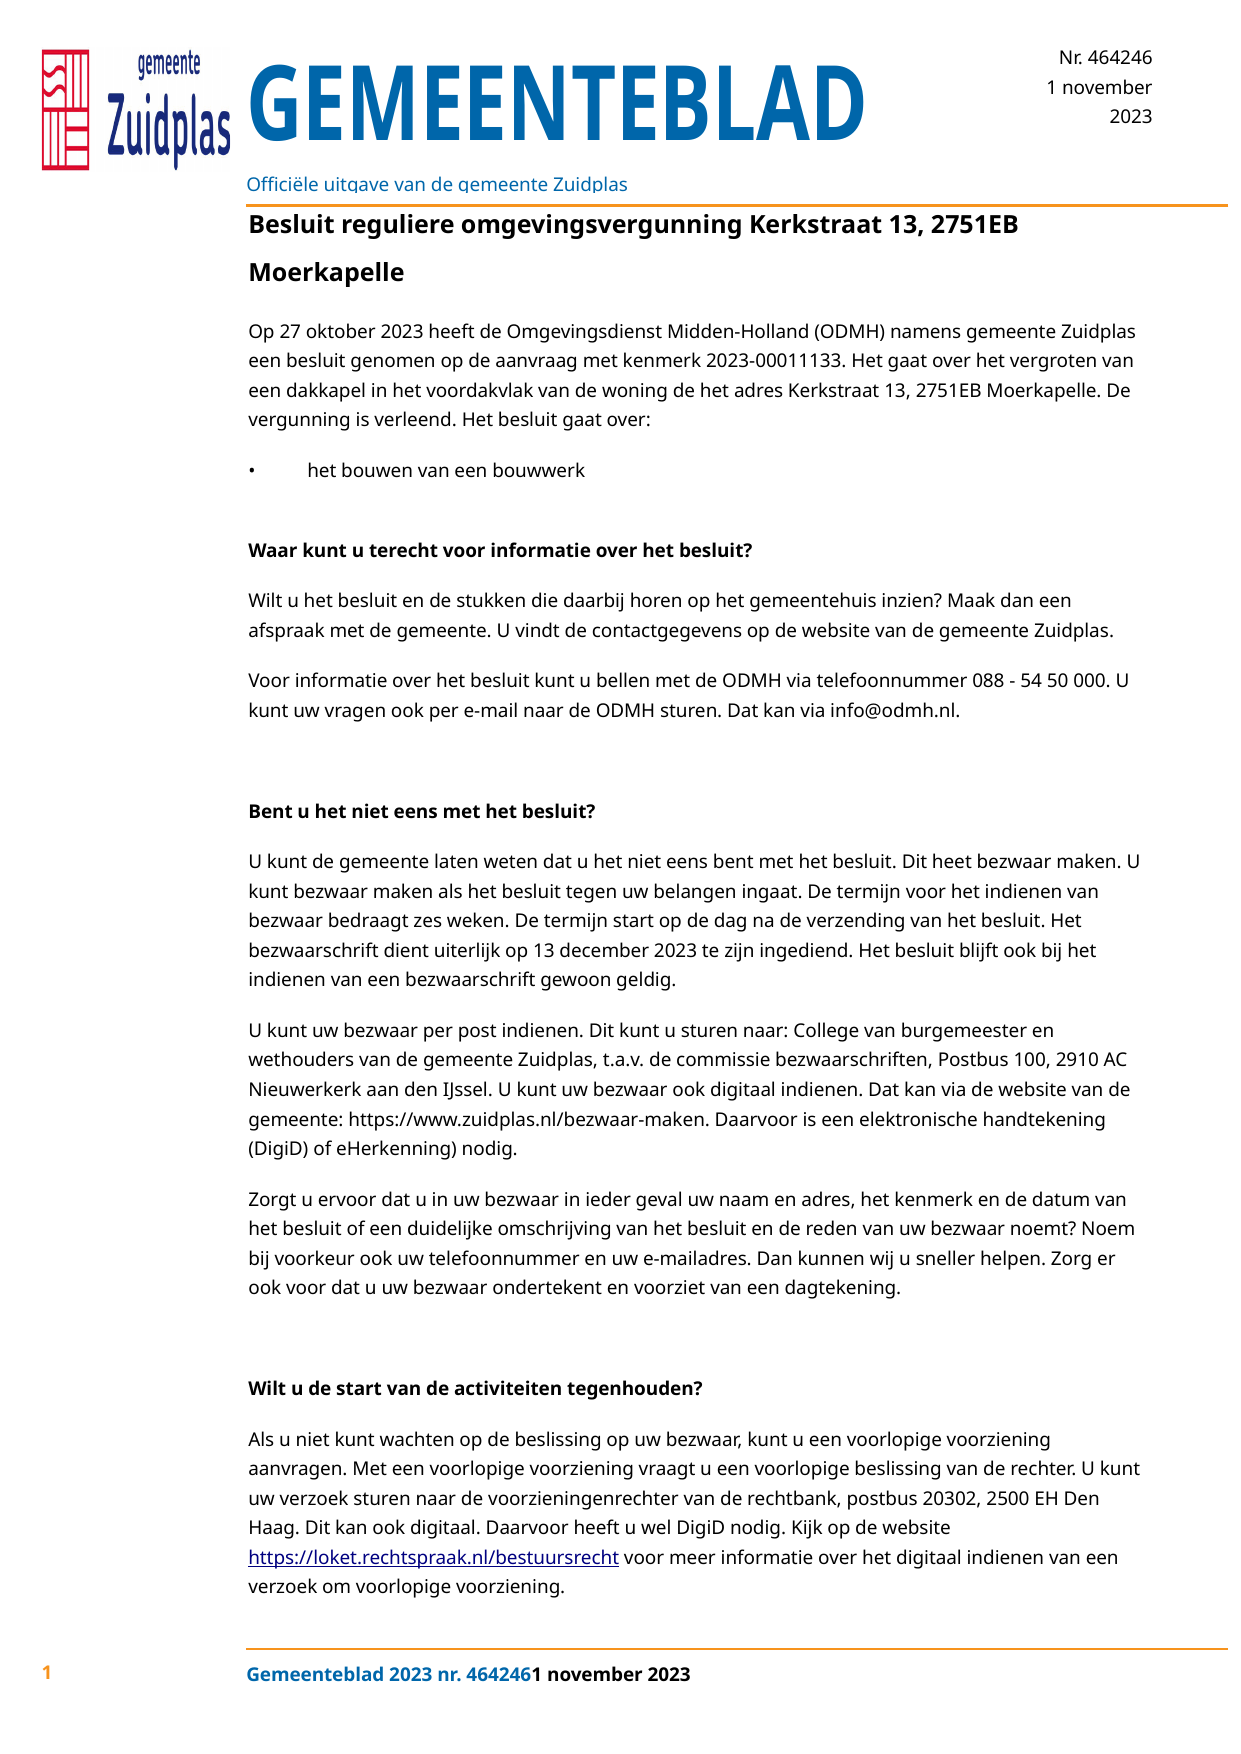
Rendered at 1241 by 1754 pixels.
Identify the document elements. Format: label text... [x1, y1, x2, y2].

text Besluit reguliere omgevingsvergunning Kerkstraat 13, 2751EB Moerkapelle [248, 207, 1152, 288]
text Voor informatie over het besluit kunt u bellen met de ODMH via telefoonnummer 088 - 54 50 000. U kunt uw vragen ook per e-mail naar de ODMH sturen. Dat kan via info@odmh.nl. [248, 667, 1152, 723]
text U kunt uw bezwaar per post indienen. Dit kunt u sturen naar: College van burgemeester en wethouders van de gemeente Zuidplas, t.a.v. de commissie bezwaarschriften, Postbus 100, 2910 AC Nieuwerkerk aan den IJssel. U kunt uw bezwaar ook digitaal indienen. Dat kan via de website van de gemeente: https://www.zuidplas.nl/bezwaar-maken. Daarvoor is een elektronische handtekening (DigiD) of eHerkenning) nodig. [248, 1017, 1152, 1161]
text Zorgt u ervoor dat u in uw bezwaar in ieder geval uw naam en adres, het kenmerk en de datum van het besluit of een duidelijke omschrijving van het besluit en de reden van uw bezwaar noemt? Noem bij voorkeur ook uw telefoonnummer en uw e-mailadres. Dan kunnen wij u sneller helpen. Zorg er ook voor dat u uw bezwaar ondertekent en voorziet van een dagtekening. [248, 1186, 1152, 1300]
text Wilt u het besluit en de stukken die daarbij horen op het gemeentehuis inzien? Maak dan een afspraak met de gemeente. U vindt de contactgegevens op de website van de gemeente Zuidplas. [248, 587, 1152, 643]
list het bouwen van een bouwwerk [248, 457, 1152, 483]
text Waar kunt u terecht voor informatie over het besluit? [248, 537, 1152, 563]
text Wilt u de start van de activiteiten tegenhouden? [248, 1375, 1152, 1401]
text Op 27 oktober 2023 heeft de Omgevingsdienst Midden-Holland (ODMH) namens gemeente Zuidplas een besluit genomen op de aanvraag met kenmerk 2023-00011133. Het gaat over het vergroten van een dakkapel in het voordakvlak van de woning de het adres Kerkstraat 13, 2751EB Moerkapelle. De vergunning is verleend. Het besluit gaat over: [248, 318, 1152, 432]
text Als u niet kunt wachten op de beslissing op uw bezwaar, kunt u een voorlopige voorziening aanvragen. Met een voorlopige voorziening vraagt u een voorlopige beslissing van de rechter. U kunt uw verzoek sturen naar de voorzieningenrechter van de rechtbank, postbus 20302, 2500 EH Den Haag. Dit kan ook digitaal. Daarvoor heeft u wel DigiD nodig. Kijk op de website https://loket.rechtspraak.nl/bestuursrecht voor meer informatie over het digitaal indienen van een verzoek om voorlopige voorziening. [248, 1426, 1152, 1599]
picture [41, 47, 231, 172]
text Bent u het niet eens met het besluit? [248, 798, 1152, 824]
text U kunt de gemeente laten weten dat u het niet eens bent met het besluit. Dit heet bezwaar maken. U kunt bezwaar maken als het besluit tegen uw belangen ingaat. De termijn voor het indienen van bezwaar bedraagt zes weken. De termijn start op de dag na de verzending van het besluit. Het bezwaarschrift dient uiterlijk op 13 december 2023 te zijn ingediend. Het besluit blijft ook bij het indienen van een bezwaarschrift gewoon geldig. [248, 848, 1152, 992]
